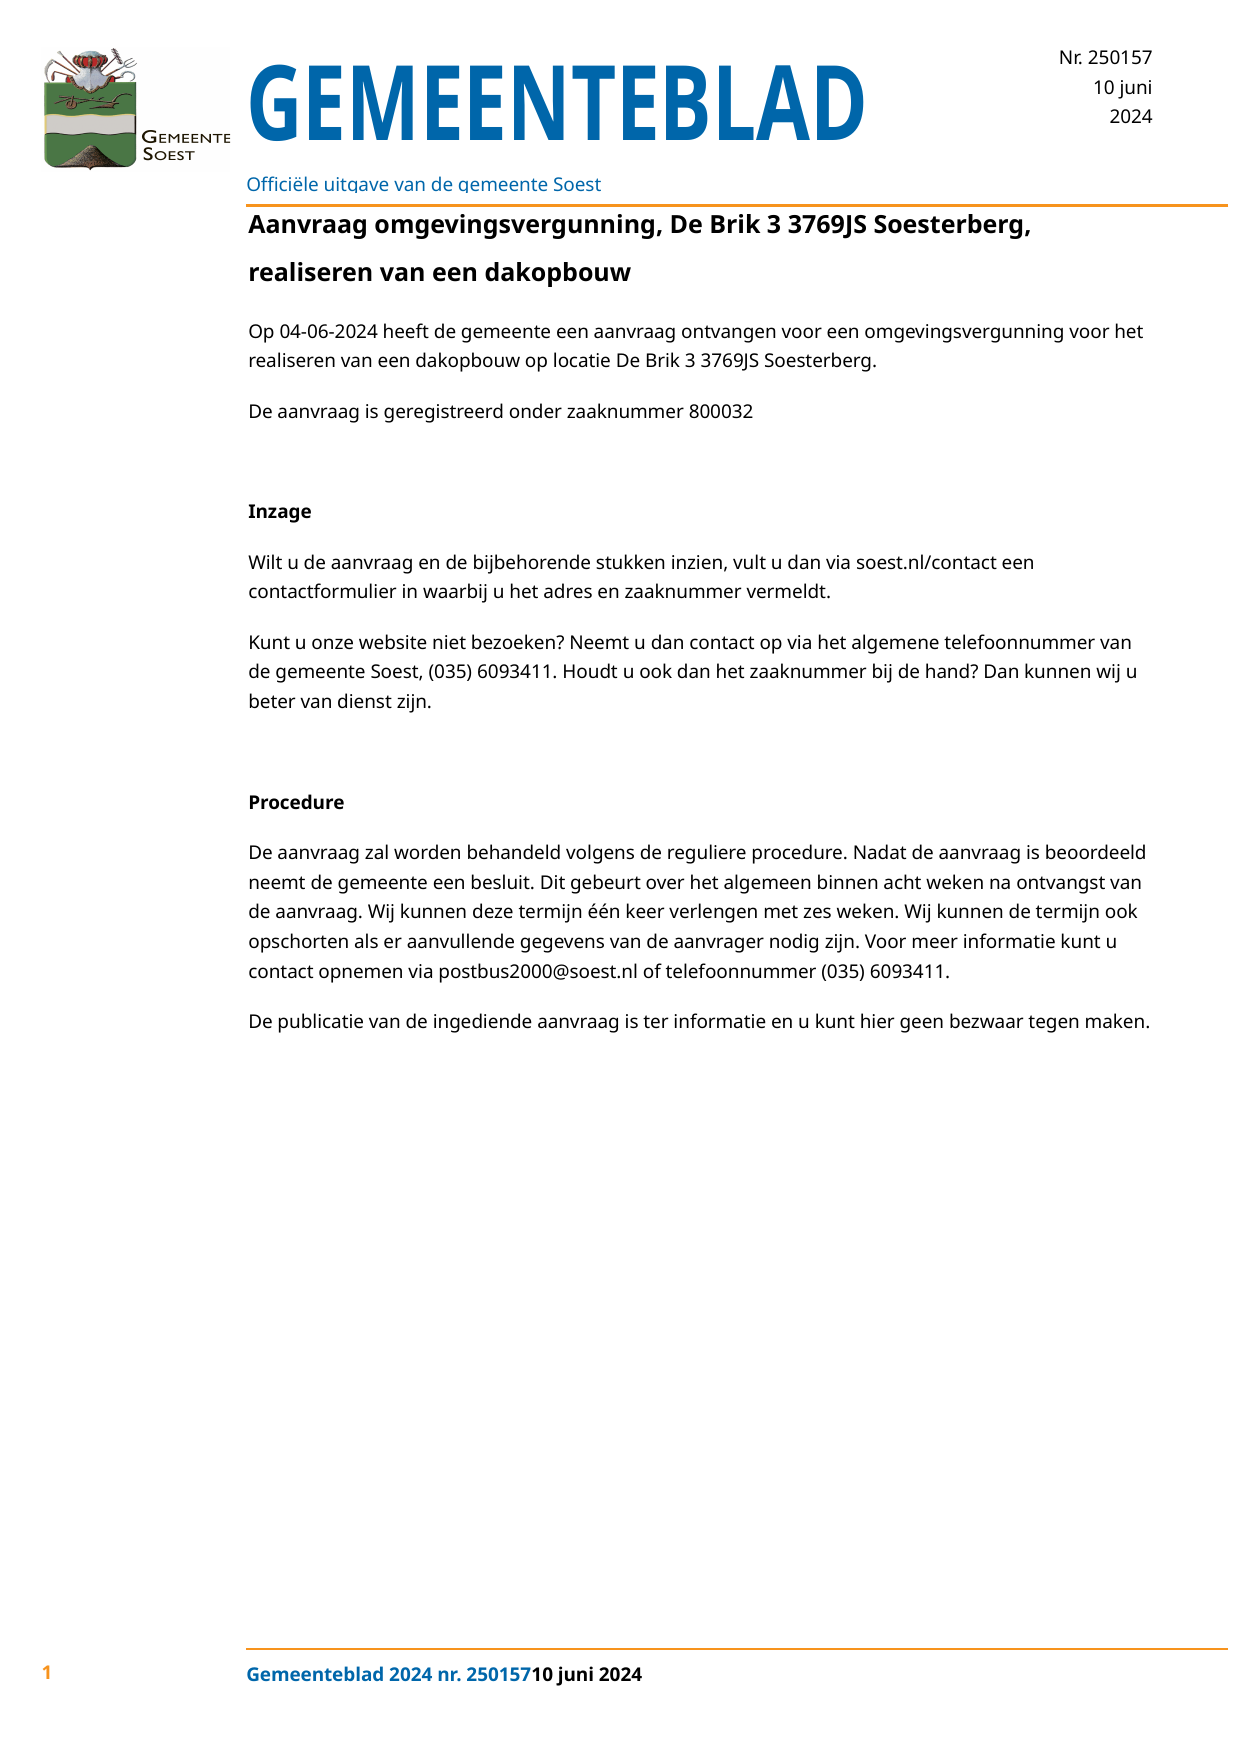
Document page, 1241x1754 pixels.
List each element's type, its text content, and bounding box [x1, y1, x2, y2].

text Inzage [248, 499, 1152, 524]
text Wilt u de aanvraag en de bijbehorende stukken inzien, vult u dan via soest.nl/contact een contactformulier in waarbij u het adres en zaaknummer vermeldt. [248, 549, 1152, 604]
text De aanvraag is geregistreerd onder zaaknummer 800032 [248, 398, 1152, 424]
picture [41, 47, 231, 172]
text Op 04-06-2024 heeft de gemeente een aanvraag ontvangen voor een omgevingsvergunning voor het realiseren van een dakopbouw op locatie De Brik 3 3769JS Soesterberg. [248, 318, 1152, 373]
text Procedure [248, 789, 1152, 815]
text Kunt u onze website niet bezoeken? Neemt u dan contact op via het algemene telefoonnummer van de gemeente Soest, (035) 6093411. Houdt u ook dan het zaaknummer bij de hand? Dan kunnen wij u beter van dienst zijn. [248, 629, 1152, 714]
text De publicatie van de ingediende aanvraag is ter informatie en u kunt hier geen bezwaar tegen maken. [248, 1008, 1152, 1034]
text Aanvraag omgevingsvergunning, De Brik 3 3769JS Soesterberg, realiseren van een dakopbouw [248, 207, 1152, 288]
text De aanvraag zal worden behandeld volgens de reguliere procedure. Nadat de aanvraag is beoordeeld neemt de gemeente een besluit. Dit gebeurt over het algemeen binnen acht weken na ontvangst van de aanvraag. Wij kunnen deze termijn één keer verlengen met zes weken. Wij kunnen de termijn ook opschorten als er aanvullende gegevens van de aanvrager nodig zijn. Voor meer informatie kunt u contact opnemen via postbus2000@soest.nl of telefoonnummer (035) 6093411. [248, 839, 1152, 984]
